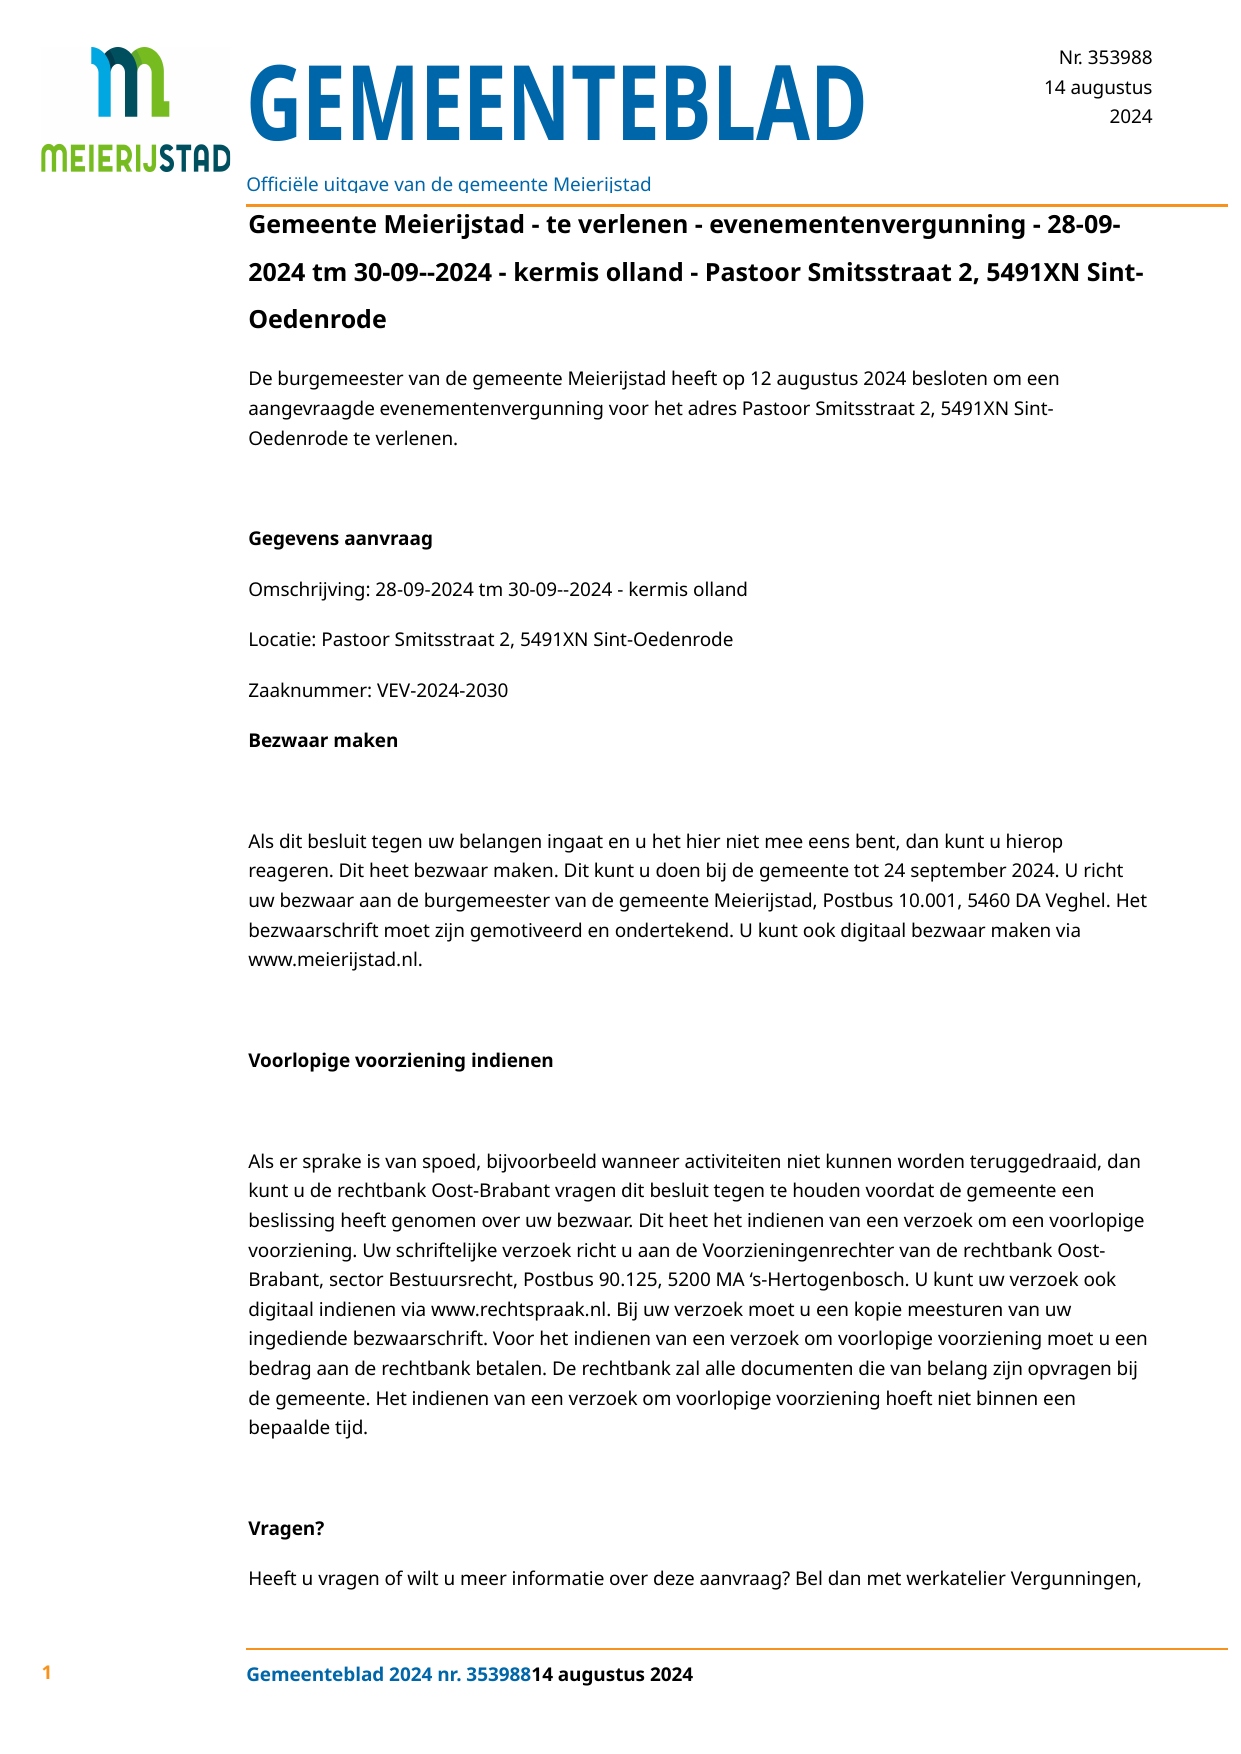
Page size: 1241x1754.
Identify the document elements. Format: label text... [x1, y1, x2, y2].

text De burgemeester van de gemeente Meierijstad heeft op 12 augustus 2024 besloten om een aangevraagde evenementenvergunning voor het adres Pastoor Smitsstraat 2, 5491XN Sint-Oedenrode te verlenen. [248, 366, 1152, 450]
text Gemeente Meierijstad - te verlenen - evenementenvergunning - 28-09-2024 tm 30-09--2024 - kermis olland - Pastoor Smitsstraat 2, 5491XN Sint-Oedenrode [248, 207, 1152, 336]
text Locatie: Pastoor Smitsstraat 2, 5491XN Sint-Oedenrode [248, 626, 1152, 652]
picture [41, 47, 231, 172]
text Zaaknummer: VEV-2024-2030 [248, 677, 1152, 702]
text Bezwaar maken [248, 727, 1152, 753]
text Heeft u vragen of wilt u meer informatie over deze aanvraag? Bel dan met werkatelier Vergunningen, [248, 1566, 1152, 1591]
text Als dit besluit tegen uw belangen ingaat en u het hier niet mee eens bent, dan kunt u hierop reageren. Dit heet bezwaar maken. Dit kunt u doen bij de gemeente tot 24 september 2024. U richt uw bezwaar aan de burgemeester van de gemeente Meierijstad, Postbus 10.001, 5460 DA Veghel. Het bezwaarschrift moet zijn gemotiveerd en ondertekend. U kunt ook digitaal bezwaar maken via www.meierijstad.nl. [248, 828, 1152, 972]
text Gegevens aanvraag [248, 526, 1152, 551]
text Voorlopige voorziening indienen [248, 1047, 1152, 1073]
text Vragen? [248, 1515, 1152, 1541]
text Als er sprake is van spoed, bijvoorbeeld wanneer activiteiten niet kunnen worden teruggedraaid, dan kunt u de rechtbank Oost-Brabant vragen dit besluit tegen te houden voordat de gemeente een beslissing heeft genomen over uw bezwaar. Dit heet het indienen van een verzoek om een voorlopige voorziening. Uw schriftelijke verzoek richt u aan de Voorzieningenrechter van de rechtbank Oost-Brabant, sector Bestuursrecht, Postbus 90.125, 5200 MA ‘s-Hertogenbosch. U kunt uw verzoek ook digitaal indienen via www.rechtspraak.nl. Bij uw verzoek moet u een kopie meesturen van uw ingediende bezwaarschrift. Voor het indienen van een verzoek om voorlopige voorziening moet u een bedrag aan de rechtbank betalen. De rechtbank zal alle documenten die van belang zijn opvragen bij de gemeente. Het indienen van een verzoek om voorlopige voorziening hoeft niet binnen een bepaalde tijd. [248, 1148, 1152, 1440]
text Omschrijving: 28-09-2024 tm 30-09--2024 - kermis olland [248, 576, 1152, 602]
